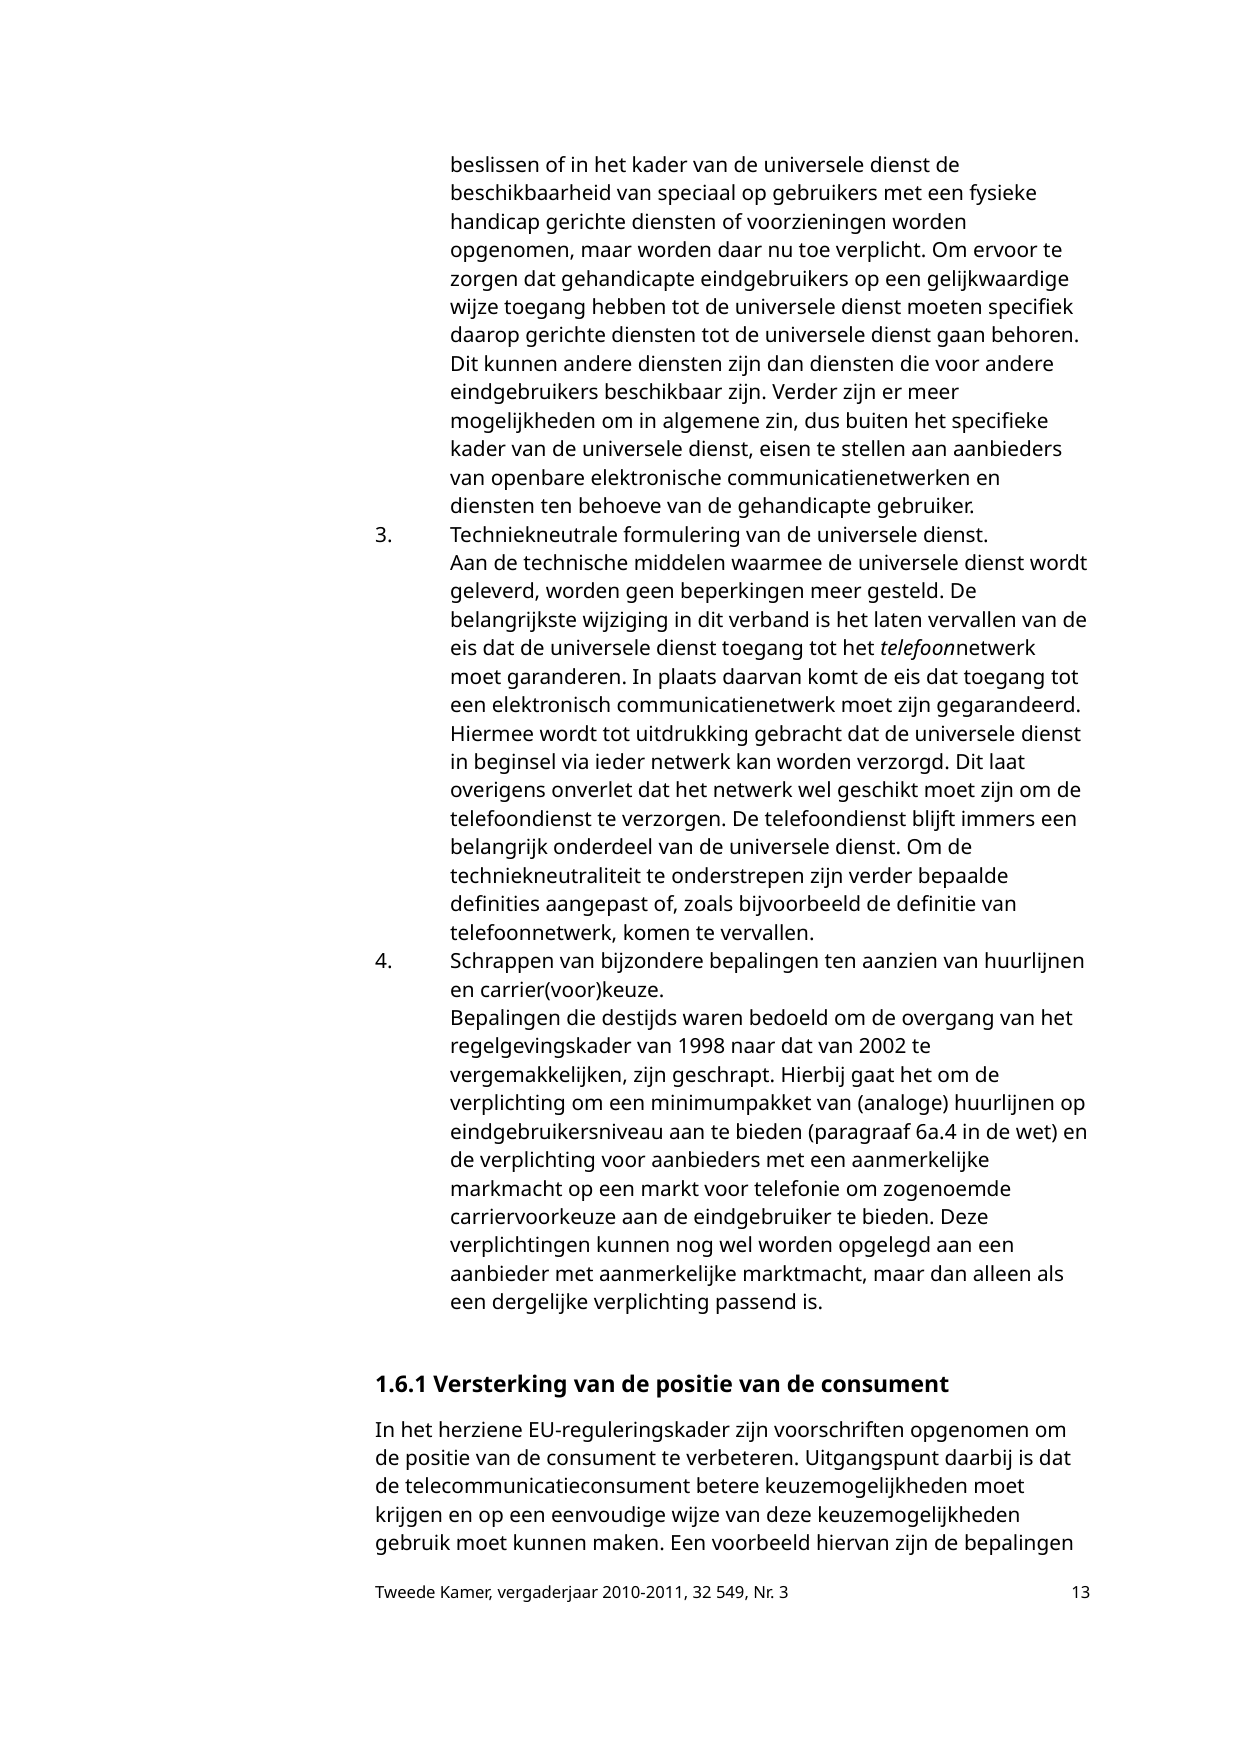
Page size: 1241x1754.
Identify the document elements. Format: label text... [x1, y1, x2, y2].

subtitle 1.6.1 Versterking van de positie van de consument [375, 1368, 1090, 1400]
list Bepalingen die destijds waren bedoeld om de overgang van het regelgevingskader van 1998 naar dat van 2002 te vergemakkelijken, zijn geschrapt. Hierbij gaat het om de verplichting om een minimumpakket van (analoge) huurlijnen op eindgebruikersniveau aan te bieden (paragraaf 6a.4 in de wet) en de verplichting voor aanbieders met een aanmerkelijke markmacht op een markt voor telefonie om zogenoemde carriervoorkeuze aan de eindgebruiker te bieden. Deze verplichtingen kunnen nog wel worden opgelegd aan een aanbieder met aanmerkelijke marktmacht, maar dan alleen als een dergelijke verplichting passend is. [375, 1003, 1090, 1316]
text In het herziene EU-reguleringskader zijn voorschriften opgenomen om de positie van de consument te verbeteren. Uitgangspunt daarbij is dat de telecommunicatieconsument betere keuzemogelijkheden moet krijgen en op een eenvoudige wijze van deze keuzemogelijkheden gebruik moet kunnen maken. Een voorbeeld hiervan zijn de bepalingen [375, 1415, 1090, 1557]
list beslissen of in het kader van de universele dienst de beschikbaarheid van speciaal op gebruikers met een fysieke handicap gerichte diensten of voorzieningen worden opgenomen, maar worden daar nu toe verplicht. Om ervoor te zorgen dat gehandicapte eindgebruikers op een gelijkwaardige wijze toegang hebben tot de universele dienst moeten specifiek daarop gerichte diensten tot de universele dienst gaan behoren. Dit kunnen andere diensten zijn dan diensten die voor andere eindgebruikers beschikbaar zijn. Verder zijn er meer mogelijkheden om in algemene zin, dus buiten het specifieke kader van de universele dienst, eisen te stellen aan aanbieders van openbare elektronische communicatienetwerken en diensten ten behoeve van de gehandicapte gebruiker. [375, 150, 1090, 520]
list Schrappen van bijzondere bepalingen ten aanzien van huurlijnen en carrier(voor)keuze. [375, 946, 1090, 1003]
list Aan de technische middelen waarmee de universele dienst wordt geleverd, worden geen beperkingen meer gesteld. De belangrijkste wijziging in dit verband is het laten vervallen van de eis dat de universele dienst toegang tot het telefoonnetwerk moet garanderen. In plaats daarvan komt de eis dat toegang tot een elektronisch communicatienetwerk moet zijn gegarandeerd. Hiermee wordt tot uitdrukking gebracht dat de universele dienst in beginsel via ieder netwerk kan worden verzorgd. Dit laat overigens onverlet dat het netwerk wel geschikt moet zijn om de telefoondienst te verzorgen. De telefoondienst blijft immers een belangrijk onderdeel van de universele dienst. Om de techniekneutraliteit te onderstrepen zijn verder bepaalde definities aangepast of, zoals bijvoorbeeld de definitie van telefoonnetwerk, komen te vervallen. [375, 548, 1090, 946]
list Techniekneutrale formulering van de universele dienst. [375, 520, 1090, 548]
